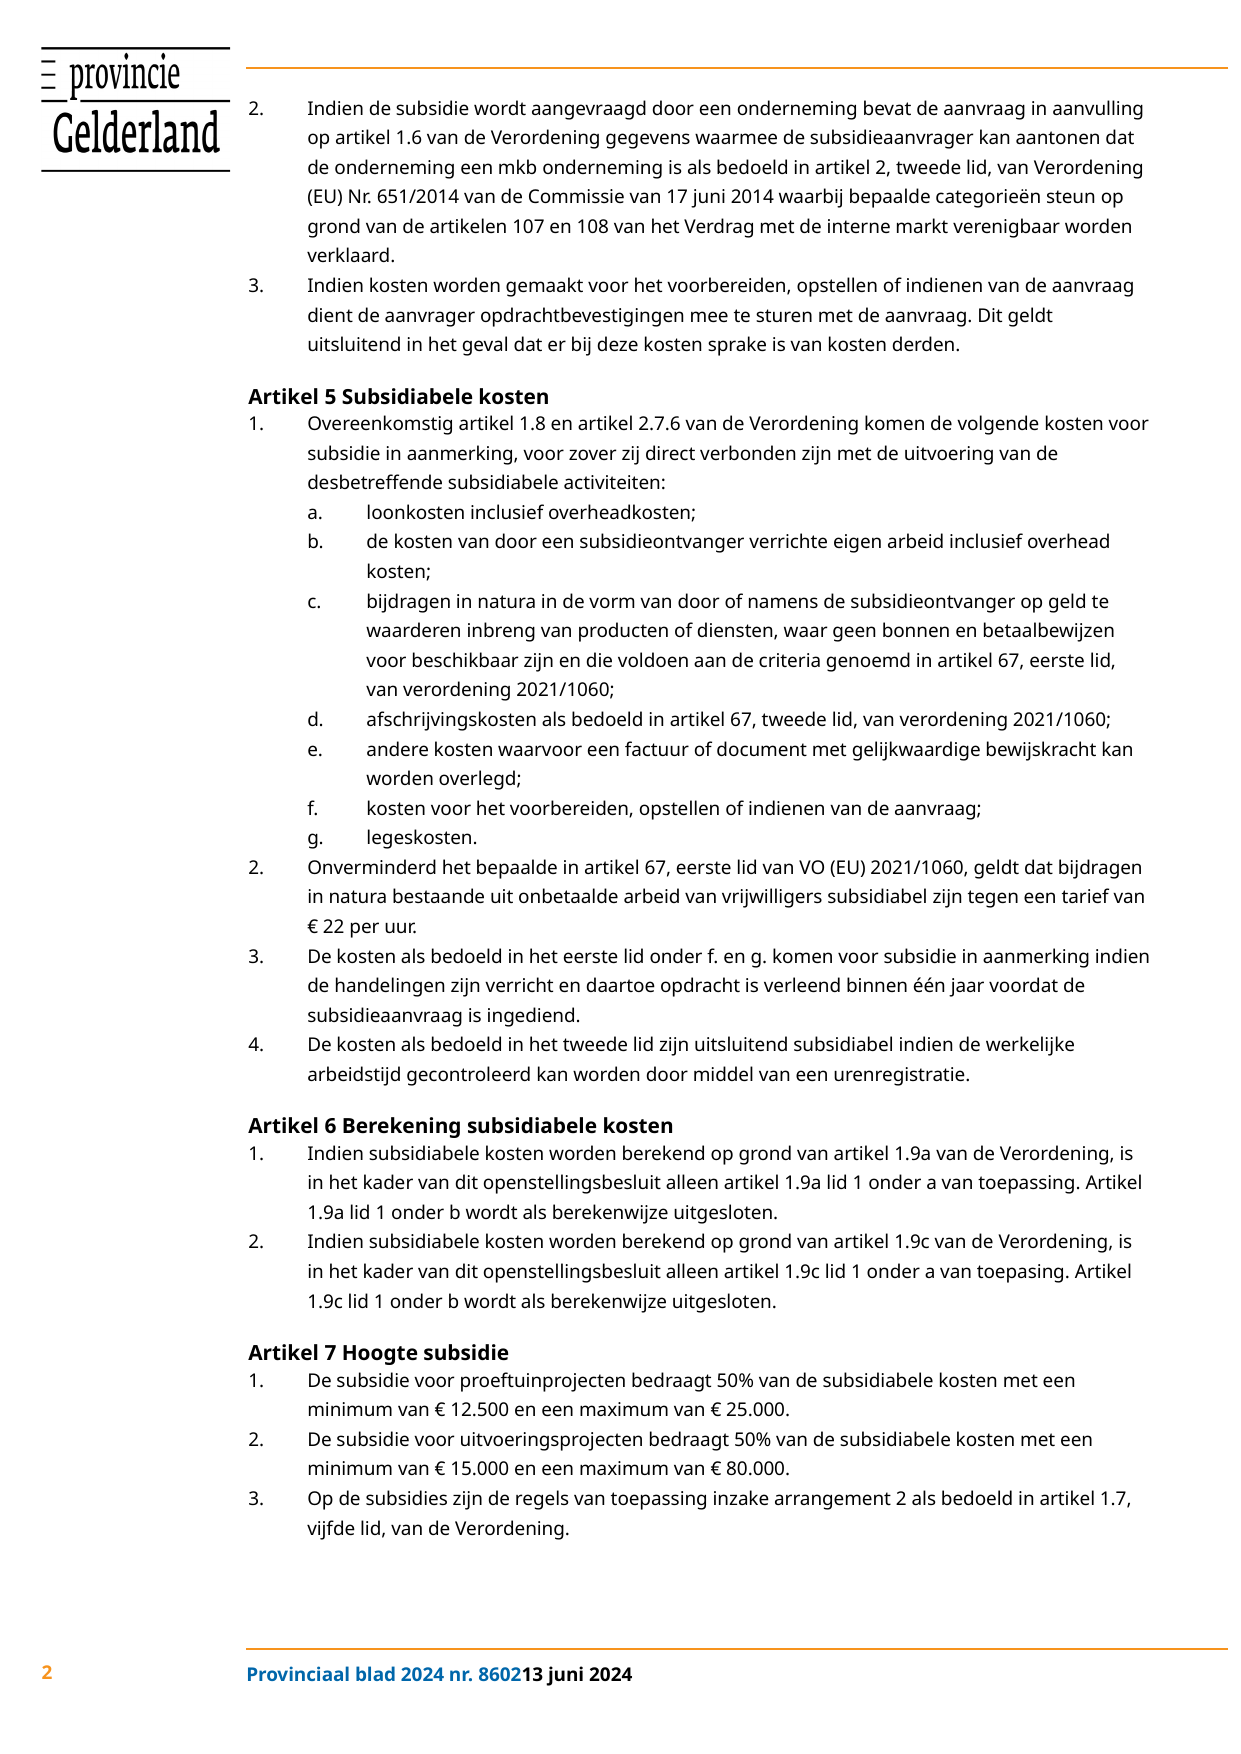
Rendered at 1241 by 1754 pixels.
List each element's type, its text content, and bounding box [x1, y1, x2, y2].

list bijdragen in natura in de vorm van door of namens de subsidieontvanger op geld te waarderen inbreng van producten of diensten, waar geen bonnen en betaalbewijzen voor beschikbaar zijn en die voldoen aan de criteria genoemd in artikel 67, eerste lid, van verordening 2021/1060; [307, 588, 1152, 702]
list De subsidie voor proeftuinprojecten bedraagt 50% van de subsidiabele kosten met een minimum van € 12.500 en een maximum van € 25.000. [248, 1367, 1152, 1422]
list Op de subsidies zijn de regels van toepassing inzake arrangement 2 als bedoeld in artikel 1.7, vijfde lid, van de Verordening. [248, 1485, 1152, 1540]
list Indien subsidiabele kosten worden berekend op grond van artikel 1.9a van de Verordening, is in het kader van dit openstellingsbesluit alleen artikel 1.9a lid 1 onder a van toepassing. Artikel 1.9a lid 1 onder b wordt als berekenwijze uitgesloten. [248, 1140, 1152, 1225]
list afschrijvingskosten als bedoeld in artikel 67, tweede lid, van verordening 2021/1060; [307, 706, 1152, 732]
list legeskosten. [307, 824, 1152, 850]
list De kosten als bedoeld in het eerste lid onder f. en g. komen voor subsidie in aanmerking indien de handelingen zijn verricht en daartoe opdracht is verleend binnen één jaar voordat de subsidieaanvraag is ingediend. [248, 943, 1152, 1028]
text Artikel 5 Subsidiabele kosten [248, 382, 1152, 410]
list De subsidie voor uitvoeringsprojecten bedraagt 50% van de subsidiabele kosten met een minimum van € 15.000 en een maximum van € 80.000. [248, 1426, 1152, 1481]
list andere kosten waarvoor een factuur of document met gelijkwaardige bewijskracht kan worden overlegd; [307, 736, 1152, 791]
list Indien kosten worden gemaakt voor het voorbereiden, opstellen of indienen van de aanvraag dient de aanvrager opdrachtbevestigingen mee te sturen met de aanvraag. Dit geldt uitsluitend in het geval dat er bij deze kosten sprake is van kosten derden. [248, 272, 1152, 357]
list de kosten van door een subsidieontvanger verrichte eigen arbeid inclusief overhead kosten; [307, 529, 1152, 584]
text Artikel 7 Hoogte subsidie [248, 1338, 1152, 1367]
list kosten voor het voorbereiden, opstellen of indienen van de aanvraag; [307, 795, 1152, 821]
list Indien subsidiabele kosten worden berekend op grond van artikel 1.9c van de Verordening, is in het kader van dit openstellingsbesluit alleen artikel 1.9c lid 1 onder a van toepasing. Artikel 1.9c lid 1 onder b wordt als berekenwijze uitgesloten. [248, 1229, 1152, 1314]
list loonkosten inclusief overheadkosten; [307, 499, 1152, 525]
list Onverminderd het bepaalde in artikel 67, eerste lid van VO (EU) 2021/1060, geldt dat bijdragen in natura bestaande uit onbetaalde arbeid van vrijwilligers subsidiabel zijn tegen een tarief van € 22 per uur. [248, 854, 1152, 939]
text Artikel 6 Berekening subsidiabele kosten [248, 1112, 1152, 1140]
list De kosten als bedoeld in het tweede lid zijn uitsluitend subsidiabel indien de werkelijke arbeidstijd gecontroleerd kan worden door middel van een urenregistratie. [248, 1032, 1152, 1087]
list Indien de subsidie wordt aangevraagd door een onderneming bevat de aanvraag in aanvulling op artikel 1.6 van de Verordening gegevens waarmee de subsidieaanvrager kan aantonen dat de onderneming een mkb onderneming is als bedoeld in artikel 2, tweede lid, van Verordening (EU) Nr. 651/2014 van de Commissie van 17 juni 2014 waarbij bepaalde categorieën steun op grond van de artikelen 107 en 108 van het Verdrag met de interne markt verenigbaar worden verklaard. [248, 95, 1152, 268]
list Overeenkomstig artikel 1.8 en artikel 2.7.6 van de Verordening komen de volgende kosten voor subsidie in aanmerking, voor zover zij direct verbonden zijn met de uitvoering van de desbetreffende subsidiabele activiteiten: [248, 410, 1152, 495]
picture [41, 47, 231, 172]
